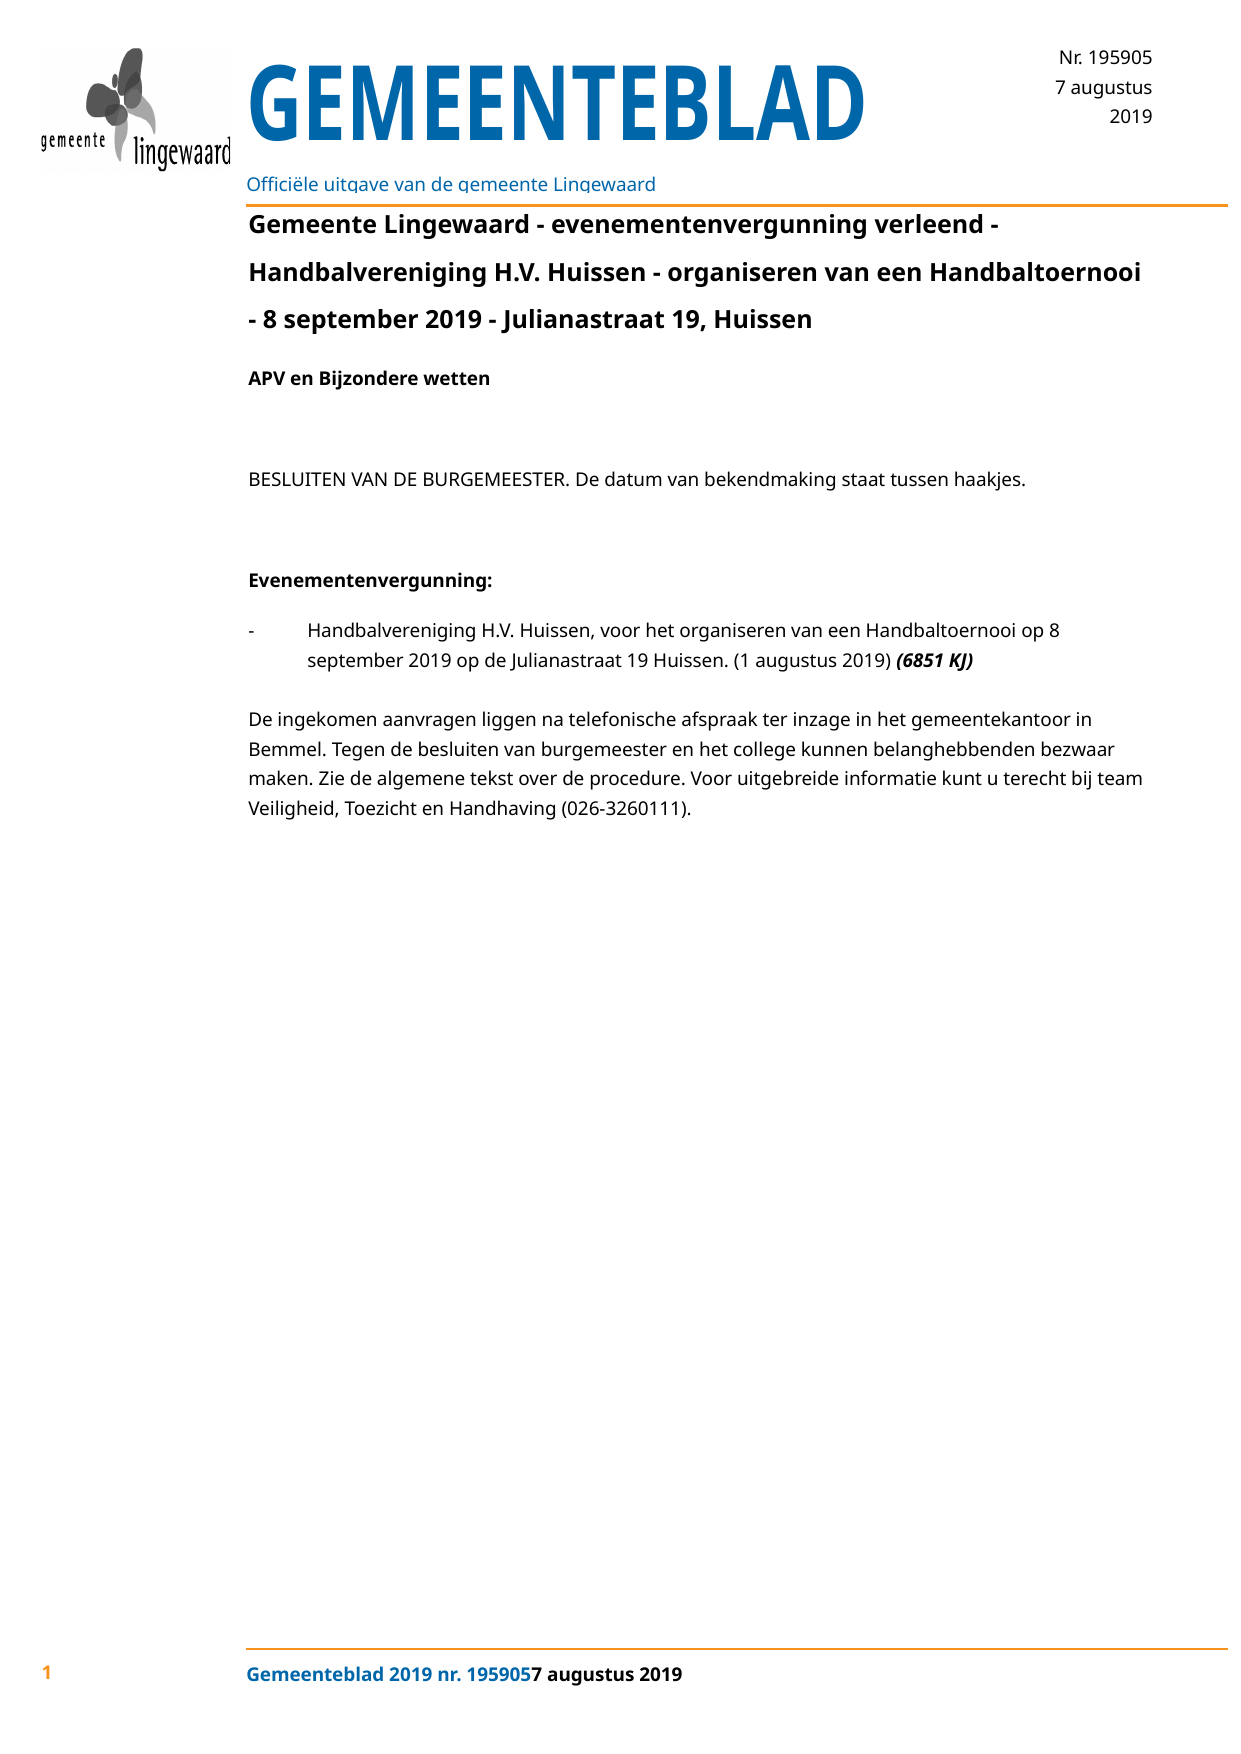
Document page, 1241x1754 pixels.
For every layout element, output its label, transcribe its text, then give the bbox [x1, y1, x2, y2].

text Evenementenvergunning: [248, 567, 1152, 593]
text BESLUITEN VAN DE BURGEMEESTER. De datum van bekendmaking staat tussen haakjes. [248, 466, 1152, 492]
list Handbalvereniging H.V. Huissen, voor het organiseren van een Handbaltoernooi op 8 september 2019 op de Julianastraat 19 Huissen. (1 augustus 2019) (6851 KJ) [248, 618, 1152, 673]
picture [41, 47, 231, 172]
text De ingekomen aanvragen liggen na telefonische afspraak ter inzage in het gemeentekantoor in Bemmel. Tegen de besluiten van burgemeester en het college kunnen belanghebbenden bezwaar maken. Zie de algemene tekst over de procedure. Voor uitgebreide informatie kunt u terecht bij team Veiligheid, Toezicht en Handhaving (026-3260111). [248, 706, 1152, 821]
text Gemeente Lingewaard - evenementenvergunning verleend - Handbalvereniging H.V. Huissen - organiseren van een Handbaltoernooi - 8 september 2019 - Julianastraat 19, Huissen [248, 207, 1152, 336]
text APV en Bijzondere wetten [248, 366, 1152, 391]
